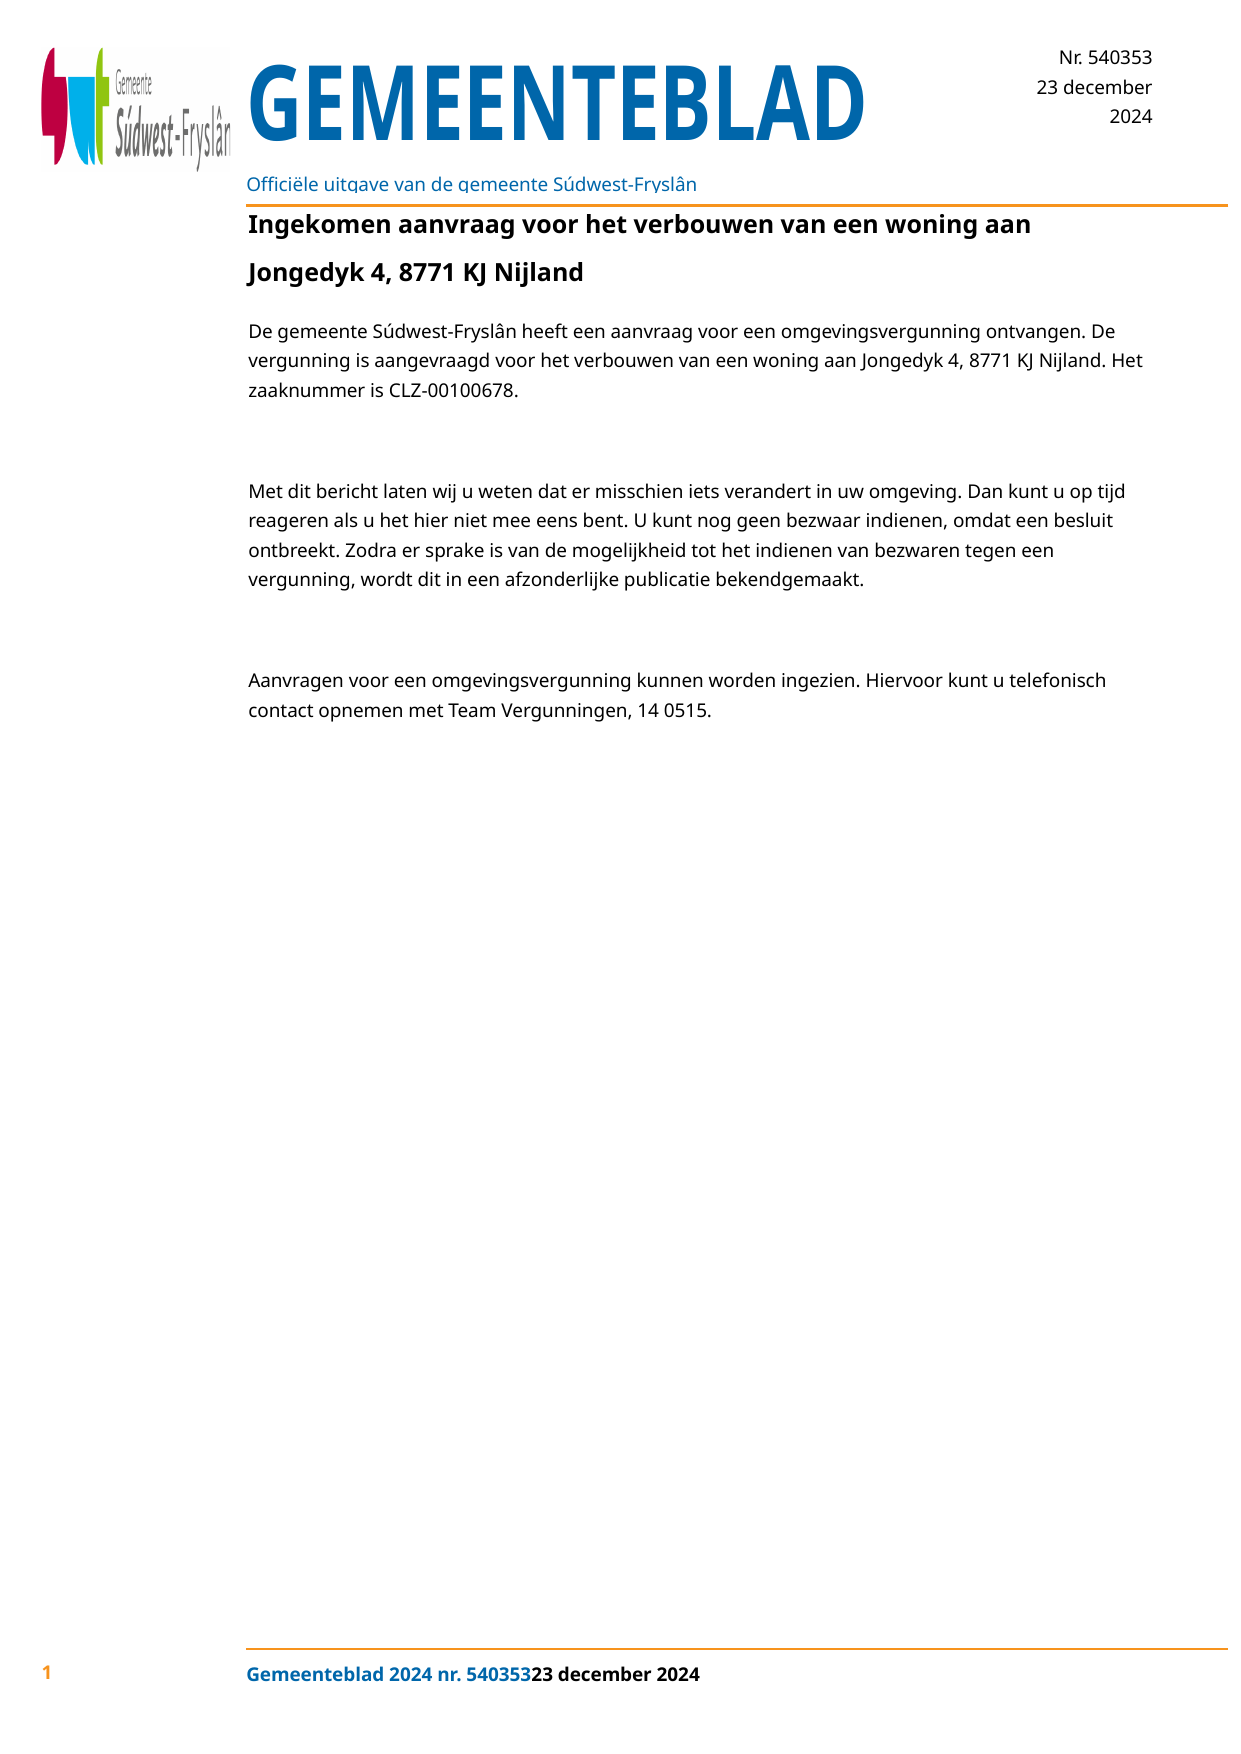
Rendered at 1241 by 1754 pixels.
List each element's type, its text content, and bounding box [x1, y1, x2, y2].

text De gemeente Súdwest-Fryslân heeft een aanvraag voor een omgevingsvergunning ontvangen. De vergunning is aangevraagd voor het verbouwen van een woning aan Jongedyk 4, 8771 KJ Nijland. Het zaaknummer is CLZ-00100678. [248, 318, 1152, 403]
picture [41, 47, 231, 172]
text Ingekomen aanvraag voor het verbouwen van een woning aan Jongedyk 4, 8771 KJ Nijland [248, 207, 1152, 288]
text Met dit bericht laten wij u weten dat er misschien iets verandert in uw omgeving. Dan kunt u op tijd reageren als u het hier niet mee eens bent. U kunt nog geen bezwaar indienen, omdat een besluit ontbreekt. Zodra er sprake is van de mogelijkheid tot het indienen van bezwaren tegen een vergunning, wordt dit in een afzonderlijke publicatie bekendgemaakt. [248, 478, 1152, 592]
text Aanvragen voor een omgevingsvergunning kunnen worden ingezien. Hiervoor kunt u telefonisch contact opnemen met Team Vergunningen, 14 0515. [248, 667, 1152, 723]
